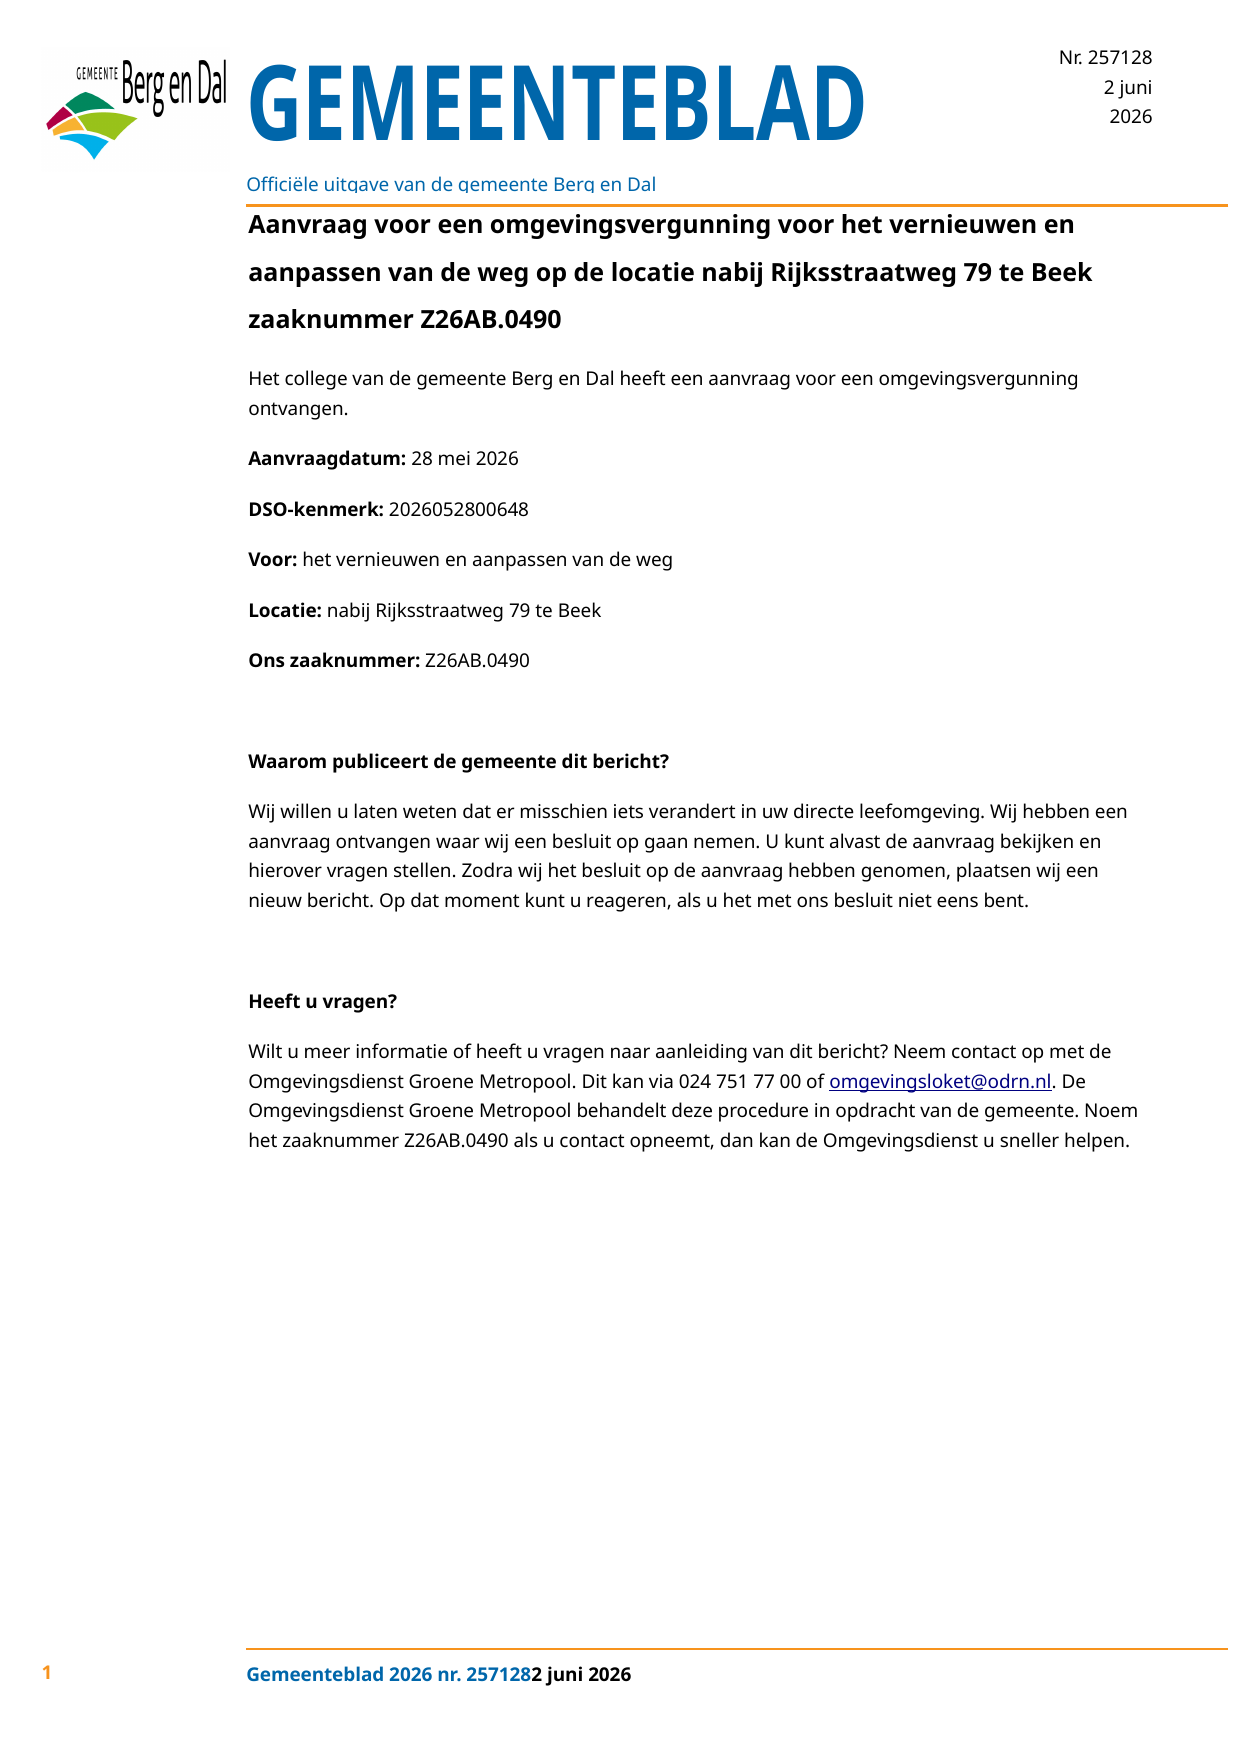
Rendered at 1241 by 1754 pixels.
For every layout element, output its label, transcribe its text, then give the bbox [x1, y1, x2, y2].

text Waarom publiceert de gemeente dit bericht? [248, 748, 1152, 774]
text Aanvraagdatum: 28 mei 2026 [248, 446, 1152, 471]
text Het college van de gemeente Berg en Dal heeft een aanvraag voor een omgevingsvergunning ontvangen. [248, 366, 1152, 421]
text Wilt u meer informatie of heeft u vragen naar aanleiding van dit bericht? Neem contact op met de Omgevingsdienst Groene Metropool. Dit kan via 024 751 77 00 of omgevingsloket@odrn.nl. De Omgevingsdienst Groene Metropool behandelt deze procedure in opdracht van de gemeente. Noem het zaaknummer Z26AB.0490 als u contact opneemt, dan kan de Omgevingsdienst u sneller helpen. [248, 1038, 1152, 1153]
text Heeft u vragen? [248, 988, 1152, 1014]
text Aanvraag voor een omgevingsvergunning voor het vernieuwen en aanpassen van de weg op de locatie nabij Rijksstraatweg 79 te Beek zaaknummer Z26AB.0490 [248, 207, 1152, 336]
text Voor: het vernieuwen en aanpassen van de weg [248, 546, 1152, 572]
text DSO-kenmerk: 2026052800648 [248, 496, 1152, 522]
text Locatie: nabij Rijksstraatweg 79 te Beek [248, 597, 1152, 622]
text Ons zaaknummer: Z26AB.0490 [248, 647, 1152, 673]
picture [41, 47, 231, 172]
text Wij willen u laten weten dat er misschien iets verandert in uw directe leefomgeving. Wij hebben een aanvraag ontvangen waar wij een besluit op gaan nemen. U kunt alvast de aanvraag bekijken en hierover vragen stellen. Zodra wij het besluit op de aanvraag hebben genomen, plaatsen wij een nieuw bericht. Op dat moment kunt u reageren, als u het met ons besluit niet eens bent. [248, 798, 1152, 913]
